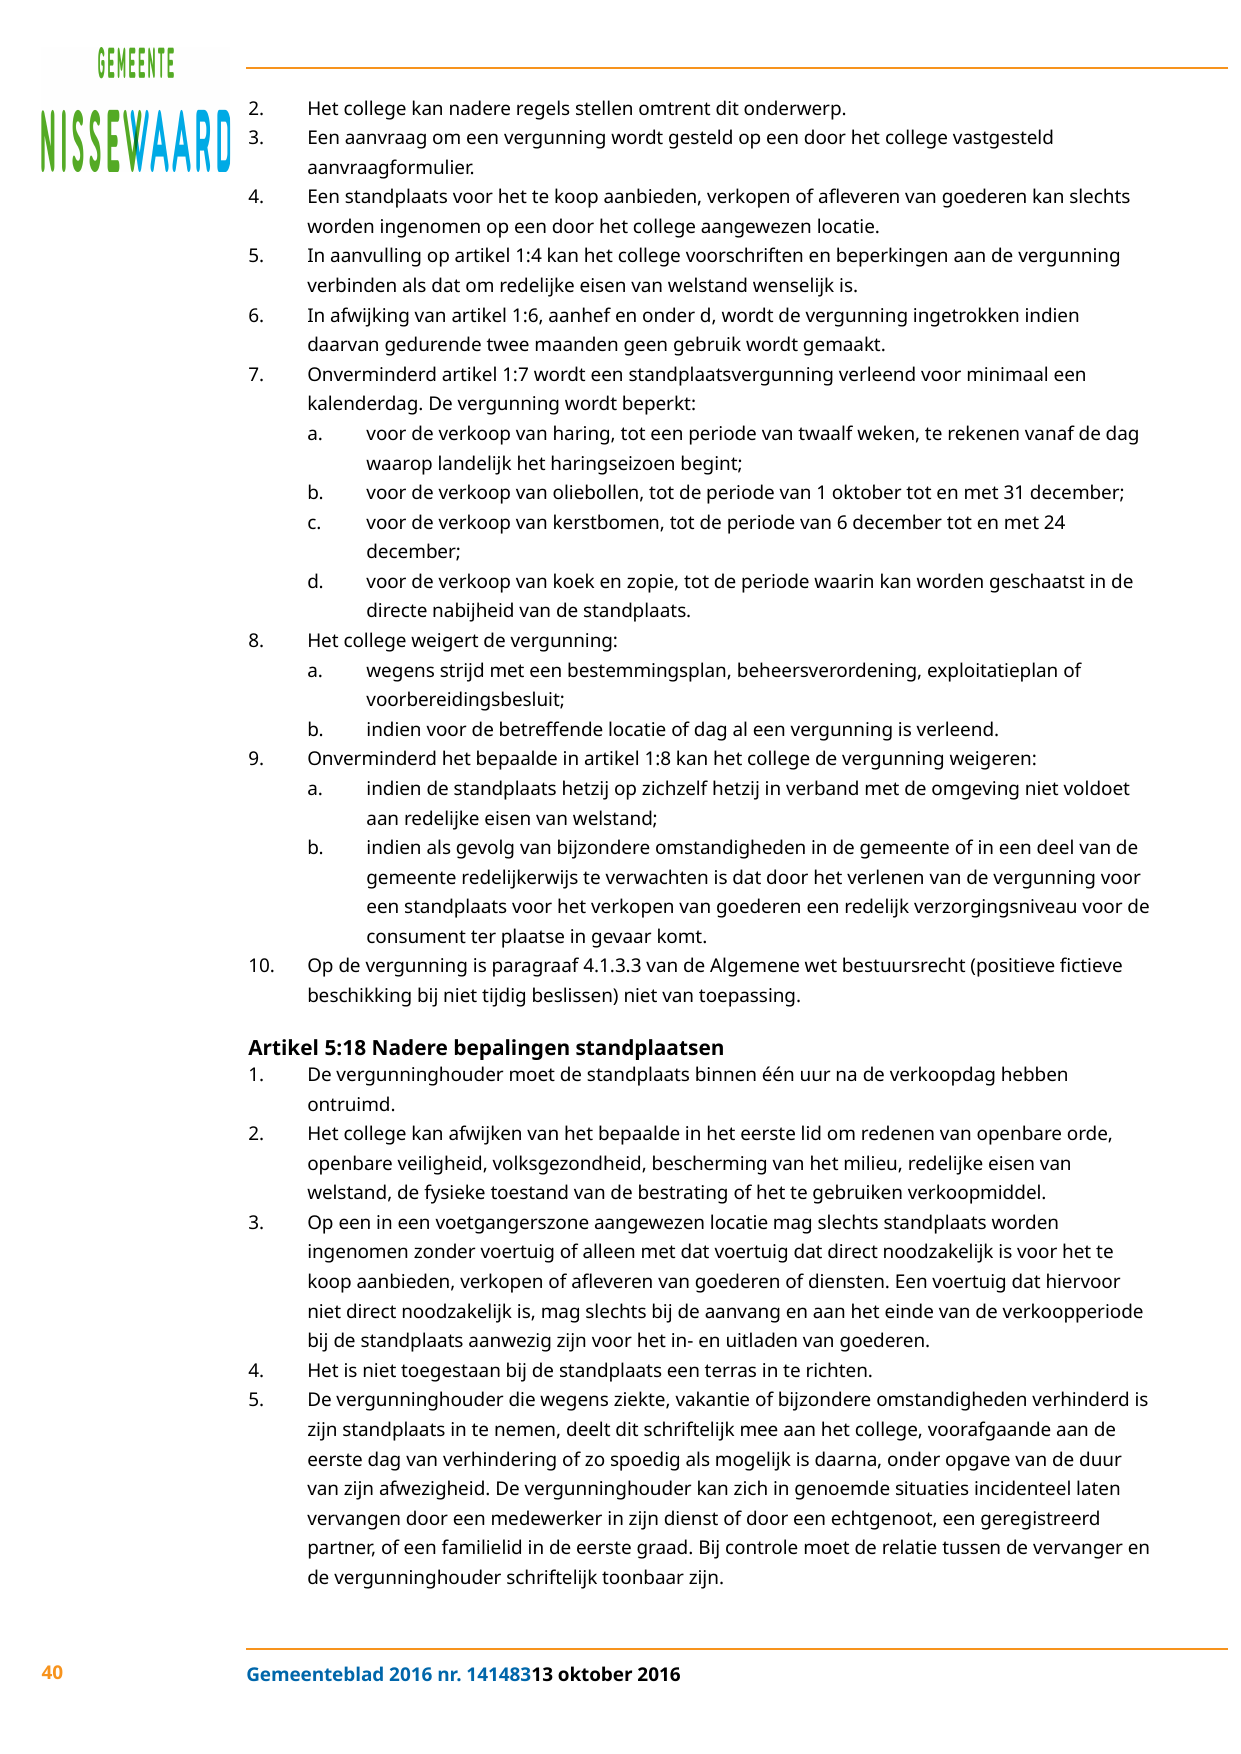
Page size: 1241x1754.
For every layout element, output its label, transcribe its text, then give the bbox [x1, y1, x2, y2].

list Onverminderd artikel 1:7 wordt een standplaatsvergunning verleend voor minimaal een kalenderdag. De vergunning wordt beperkt: [248, 361, 1152, 416]
list De vergunninghouder moet de standplaats binnen één uur na de verkoopdag hebben ontruimd. [248, 1061, 1152, 1116]
list Onverminderd het bepaalde in artikel 1:8 kan het college de vergunning weigeren: [248, 746, 1152, 771]
list Het college kan nadere regels stellen omtrent dit onderwerp. [248, 95, 1152, 121]
list Op een in een voetgangerszone aangewezen locatie mag slechts standplaats worden ingenomen zonder voertuig of alleen met dat voertuig dat direct noodzakelijk is voor het te koop aanbieden, verkopen of afleveren van goederen of diensten. Een voertuig dat hiervoor niet direct noodzakelijk is, mag slechts bij de aanvang en aan het einde van de verkoopperiode bij de standplaats aanwezig zijn voor het in- en uitladen van goederen. [248, 1209, 1152, 1353]
list voor de verkoop van koek en zopie, tot de periode waarin kan worden geschaatst in de directe nabijheid van de standplaats. [307, 568, 1152, 623]
list voor de verkoop van oliebollen, tot de periode van 1 oktober tot en met 31 december; [307, 479, 1152, 505]
list Het college kan afwijken van het bepaalde in het eerste lid om redenen van openbare orde, openbare veiligheid, volksgezondheid, bescherming van het milieu, redelijke eisen van welstand, de fysieke toestand van de bestrating of het te gebruiken verkoopmiddel. [248, 1120, 1152, 1205]
picture [200, 151, 206, 172]
picture [201, 122, 206, 138]
text Artikel 5:18 Nadere bepalingen standplaatsen [248, 1033, 1152, 1061]
list Een aanvraag om een vergunning wordt gesteld op een door het college vastgesteld aanvraagformulier. [248, 124, 1152, 180]
picture [41, 47, 231, 172]
list De vergunninghouder die wegens ziekte, vakantie of bijzondere omstandigheden verhinderd is zijn standplaats in te nemen, deelt dit schriftelijk mee aan het college, voorafgaande aan de eerste dag van verhindering of zo spoedig als mogelijk is daarna, onder opgave van de duur van zijn afwezigheid. De vergunninghouder kan zich in genoemde situaties incidenteel laten vervangen door een medewerker in zijn dienst of door een echtgenoot, een geregistreerd partner, of een familielid in de eerste graad. Bij controle moet de relatie tussen de vervanger en de vergunninghouder schriftelijk toonbaar zijn. [248, 1387, 1152, 1590]
list wegens strijd met een bestemmingsplan, beheersverordening, exploitatieplan of voorbereidingsbesluit; [307, 657, 1152, 712]
list indien als gevolg van bijzondere omstandigheden in de gemeente of in een deel van de gemeente redelijkerwijs te verwachten is dat door het verlenen van de vergunning voor een standplaats voor het verkopen van goederen een redelijk verzorgingsniveau voor de consument ter plaatse in gevaar komt. [307, 834, 1152, 949]
list Een standplaats voor het te koop aanbieden, verkopen of afleveren van goederen kan slechts worden ingenomen op een door het college aangewezen locatie. [248, 183, 1152, 239]
picture [154, 157, 165, 172]
list Op de vergunning is paragraaf 4.1.3.3 van de Algemene wet bestuursrecht (positieve fictieve beschikking bij niet tijdig beslissen) niet van toepassing. [248, 953, 1152, 1008]
picture [176, 157, 187, 172]
list voor de verkoop van haring, tot een periode van twaalf weken, te rekenen vanaf de dag waarop landelijk het haringseizoen begint; [307, 420, 1152, 476]
list In aanvulling op artikel 1:4 kan het college voorschriften en beperkingen aan de vergunning verbinden als dat om redelijke eisen van welstand wenselijk is. [248, 243, 1152, 298]
picture [222, 122, 227, 160]
list indien voor de betreffende locatie of dag al een vergunning is verleend. [307, 716, 1152, 742]
list In afwijking van artikel 1:6, aanhef en onder d, wordt de vergunning ingetrokken indien daarvan gedurende twee maanden geen gebruik wordt gemaakt. [248, 302, 1152, 357]
list indien de standplaats hetzij op zichzelf hetzij in verband met de omgeving niet voldoet aan redelijke eisen van welstand; [307, 775, 1152, 831]
list Het college weigert de vergunning: [248, 627, 1152, 653]
list voor de verkoop van kerstbomen, tot de periode van 6 december tot en met 24 december; [307, 509, 1152, 564]
list Het is niet toegestaan bij de standplaats een terras in te richten. [248, 1357, 1152, 1383]
